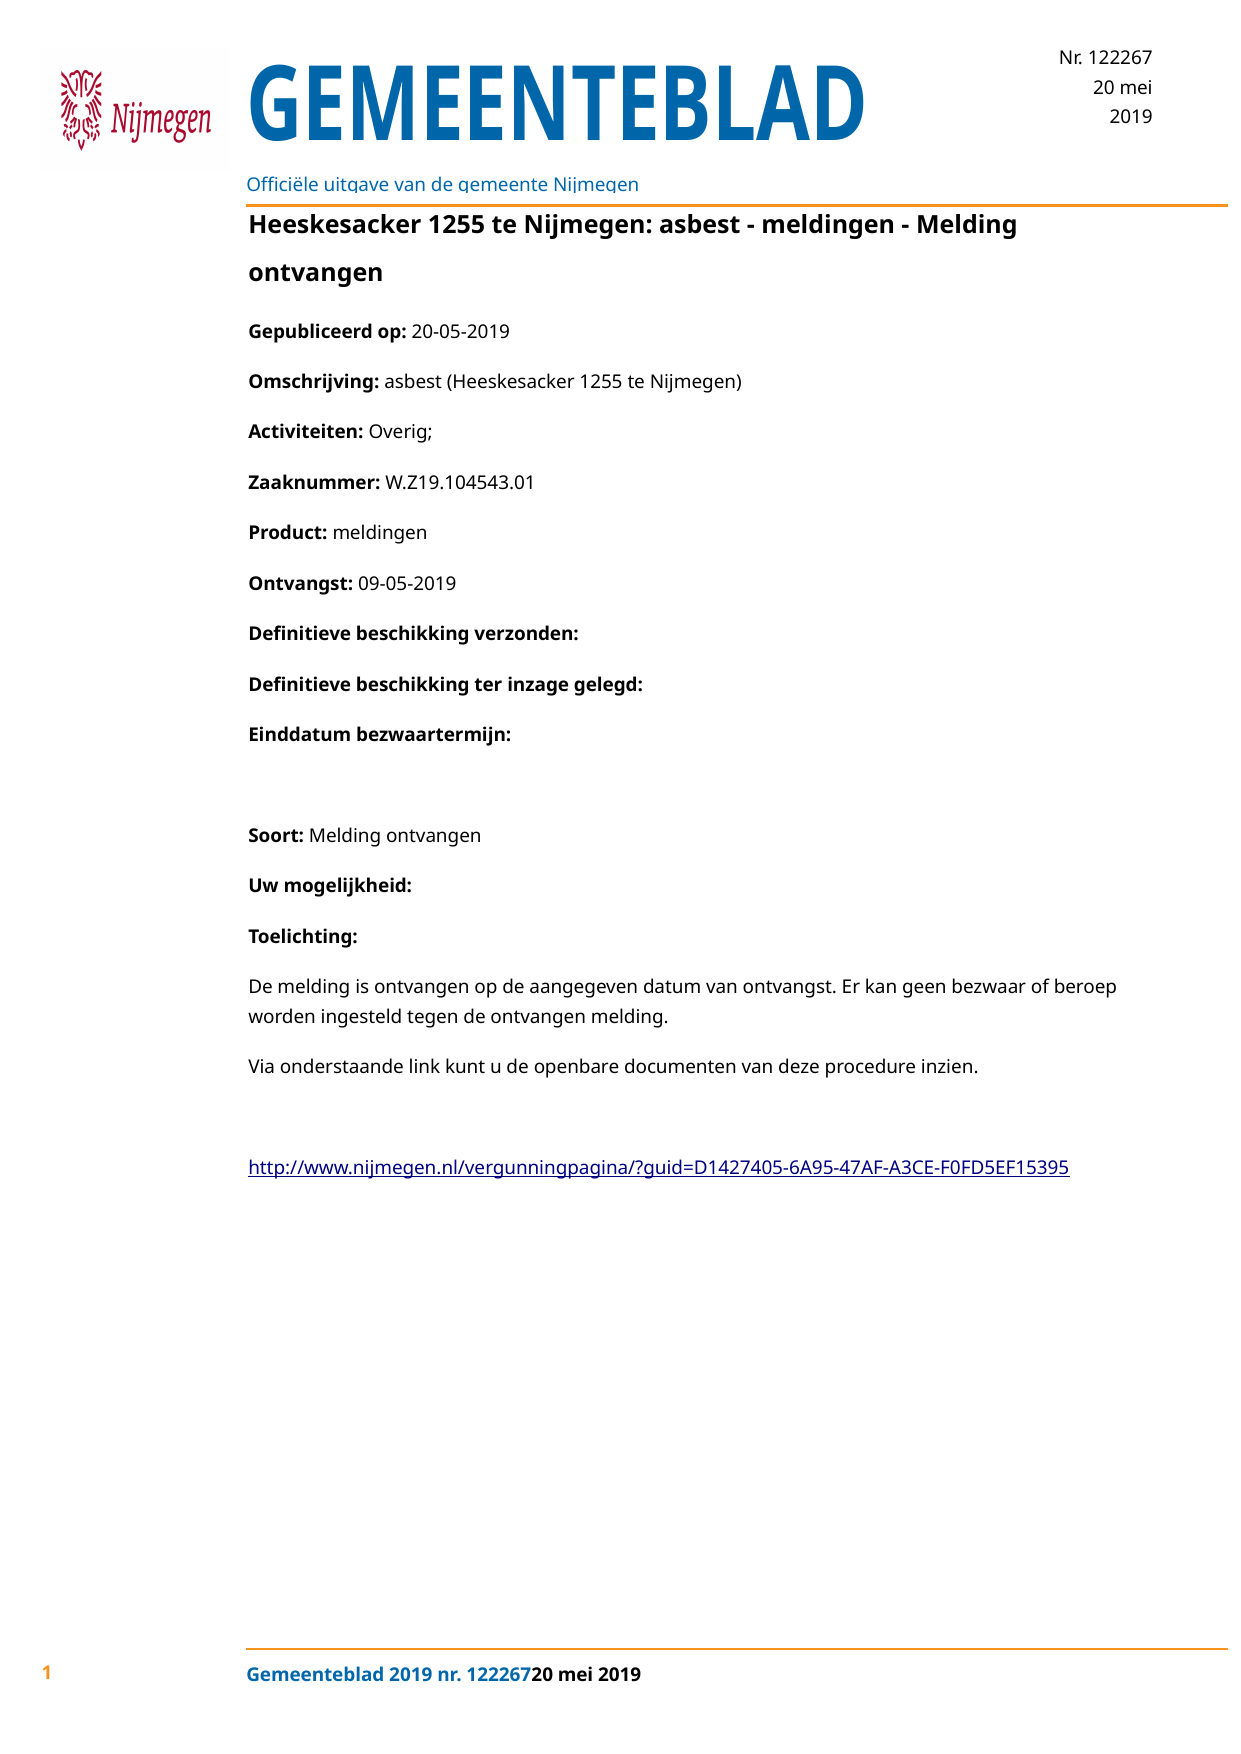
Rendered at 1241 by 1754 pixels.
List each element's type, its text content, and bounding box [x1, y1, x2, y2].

text Via onderstaande link kunt u de openbare documenten van deze procedure inzien. [248, 1053, 1152, 1079]
text Zaaknummer: W.Z19.104543.01 [248, 469, 1152, 495]
text Soort: Melding ontvangen [248, 822, 1152, 848]
text Definitieve beschikking verzonden: [248, 620, 1152, 646]
text De melding is ontvangen op de aangegeven datum van ontvangst. Er kan geen bezwaar of beroep worden ingesteld tegen de ontvangen melding. [248, 973, 1152, 1029]
text Einddatum bezwaartermijn: [248, 721, 1152, 747]
text http://www.nijmegen.nl/vergunningpagina/?guid=D1427405-6A95-47AF-A3CE-F0FD5EF15395 [248, 1154, 1152, 1180]
text Activiteiten: Overig; [248, 419, 1152, 444]
text Omschrijving: asbest (Heeskesacker 1255 te Nijmegen) [248, 368, 1152, 394]
text Uw mogelijkheid: [248, 872, 1152, 898]
text Product: meldingen [248, 519, 1152, 545]
text Ontvangst: 09-05-2019 [248, 570, 1152, 596]
text Definitieve beschikking ter inzage gelegd: [248, 671, 1152, 697]
text Gepubliceerd op: 20-05-2019 [248, 318, 1152, 344]
text Toelichting: [248, 923, 1152, 949]
text Heeskesacker 1255 te Nijmegen: asbest - meldingen - Melding ontvangen [248, 207, 1152, 288]
picture [41, 47, 231, 172]
